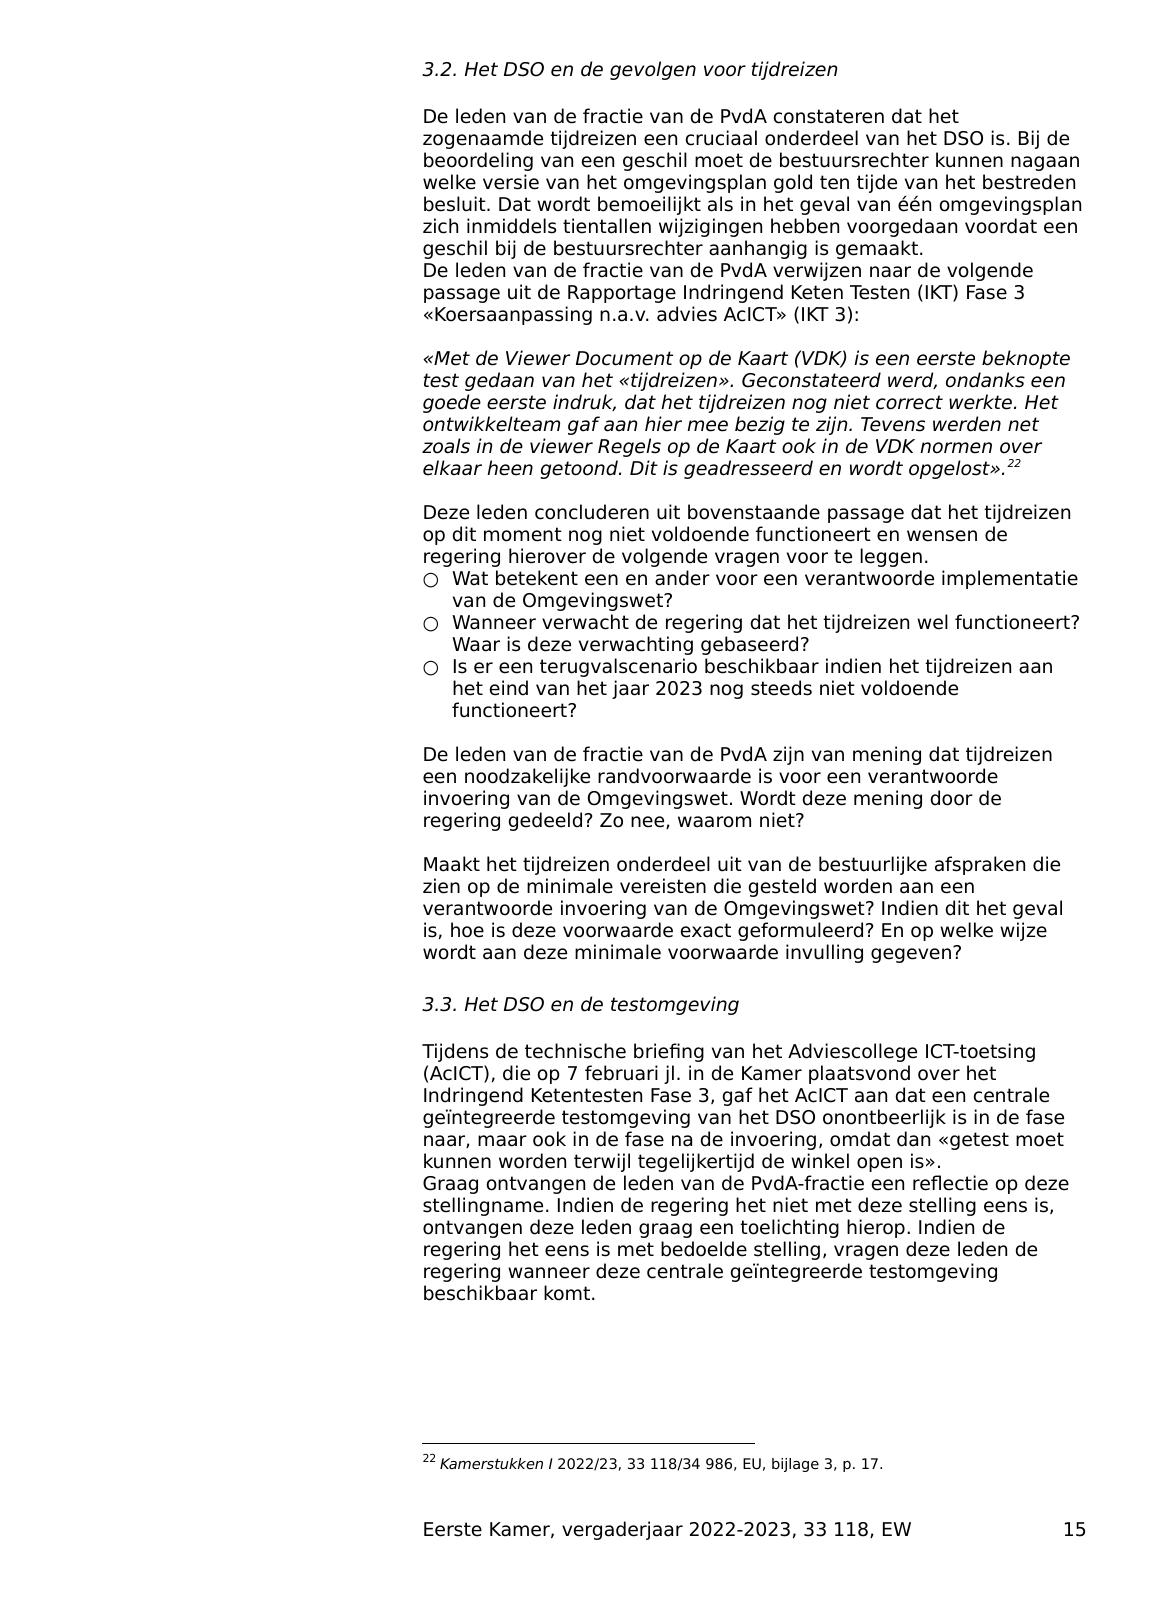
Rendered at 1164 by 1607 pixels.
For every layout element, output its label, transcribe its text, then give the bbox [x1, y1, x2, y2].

text De leden van de fractie van de PvdA zijn van mening dat tijdreizen een noodzakelijke randvoorwaarde is voor een verantwoorde invoering van de Omgevingswet. Wordt deze mening door de regering gedeeld? Zo nee, waarom niet? [422, 744, 1087, 832]
text «Met de Viewer Document op de Kaart (VDK) is een eerste beknopte test gedaan van het «tijdreizen». Geconstateerd werd, ondanks een goede eerste indruk, dat het tijdreizen nog niet correct werkte. Het ontwikkelteam gaf aan hier mee bezig te zijn. Tevens werden net zoals in de viewer Regels op de Kaart ook in de VDK normen over elkaar heen getoond. Dit is geadresseerd en wordt opgelost». [422, 348, 1087, 480]
text ○ Wat betekent een en ander voor een verantwoorde implementatie van de Omgevingswet? [422, 568, 1087, 612]
text De leden van de fractie van de PvdA constateren dat het zogenaamde tijdreizen een cruciaal onderdeel van het DSO is. Bij de beoordeling van een geschil moet de bestuursrechter kunnen nagaan welke versie van het omgevingsplan gold ten tijde van het bestreden besluit. Dat wordt bemoeilijkt als in het geval van één omgevingsplan zich inmiddels tientallen wijzigingen hebben voorgedaan voordat een geschil bij de bestuursrechter aanhangig is gemaakt. [422, 106, 1087, 260]
text ○ Wanneer verwacht de regering dat het tijdreizen wel functioneert? Waar is deze verwachting gebaseerd? [422, 612, 1087, 656]
text Graag ontvangen de leden van de PvdA-fractie een reflectie op deze stellingname. Indien de regering het niet met deze stelling eens is, ontvangen deze leden graag een toelichting hierop. Indien de regering het eens is met bedoelde stelling, vragen deze leden de regering wanneer deze centrale geïntegreerde testomgeving beschikbaar komt. [422, 1173, 1087, 1305]
text De leden van de fractie van de PvdA verwijzen naar de volgende passage uit de Rapportage Indringend Keten Testen (IKT) Fase 3 «Koersaanpassing n.a.v. advies AcICT» (IKT 3): [422, 260, 1087, 326]
text Tijdens de technische briefing van het Adviescollege ICT-toetsing (AcICT), die op 7 februari jl. in de Kamer plaatsvond over het Indringend Ketentesten Fase 3, gaf het AcICT aan dat een centrale geïntegreerde testomgeving van het DSO onontbeerlijk is in de fase naar, maar ook in de fase na de invoering, omdat dan «getest moet kunnen worden terwijl tegelijkertijd de winkel open is». [422, 1041, 1087, 1173]
text Deze leden concluderen uit bovenstaande passage dat het tijdreizen op dit moment nog niet voldoende functioneert en wensen de regering hierover de volgende vragen voor te leggen. [422, 502, 1087, 568]
subtitle 3.3. Het DSO en de testomgeving [422, 994, 1087, 1016]
subtitle 3.2. Het DSO en de gevolgen voor tijdreizen [422, 59, 1087, 81]
text ○ Is er een terugvalscenario beschikbaar indien het tijdreizen aan het eind van het jaar 2023 nog steeds niet voldoende functioneert? [422, 656, 1087, 722]
text Kamerstukken I 2022/23, 33 118/34 986, EU, bijlage 3, p. 17. [422, 1452, 1087, 1474]
text Maakt het tijdreizen onderdeel uit van de bestuurlijke afspraken die zien op de minimale vereisten die gesteld worden aan een verantwoorde invoering van de Omgevingswet? Indien dit het geval is, hoe is deze voorwaarde exact geformuleerd? En op welke wijze wordt aan deze minimale voorwaarde invulling gegeven? [422, 854, 1087, 964]
